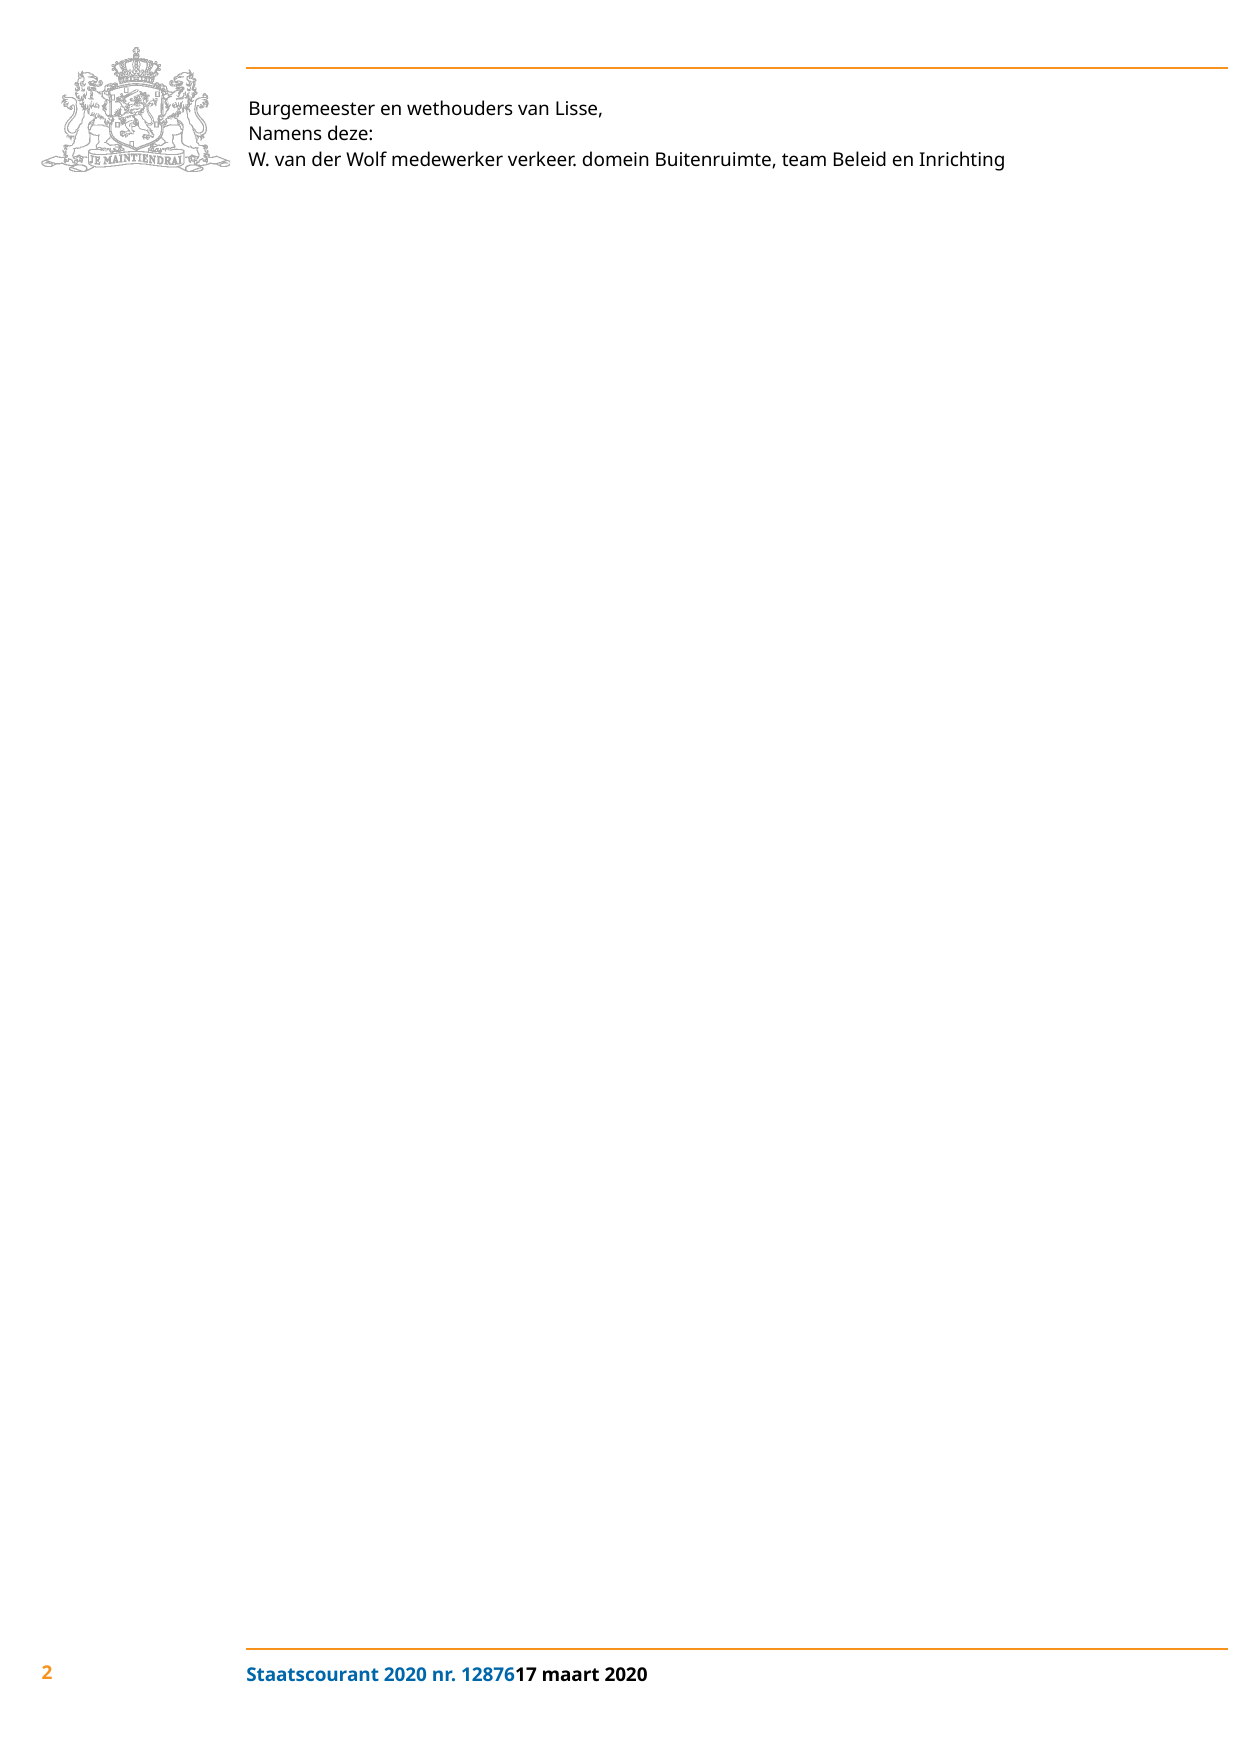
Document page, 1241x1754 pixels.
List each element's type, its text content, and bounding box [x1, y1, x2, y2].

text Burgemeester en wethouders van Lisse, [248, 95, 1152, 121]
picture [41, 47, 231, 172]
text Namens deze: [248, 121, 1152, 146]
text W. van der Wolf medewerker verkeer. domein Buitenruimte, team Beleid en Inrichting [248, 146, 1152, 172]
